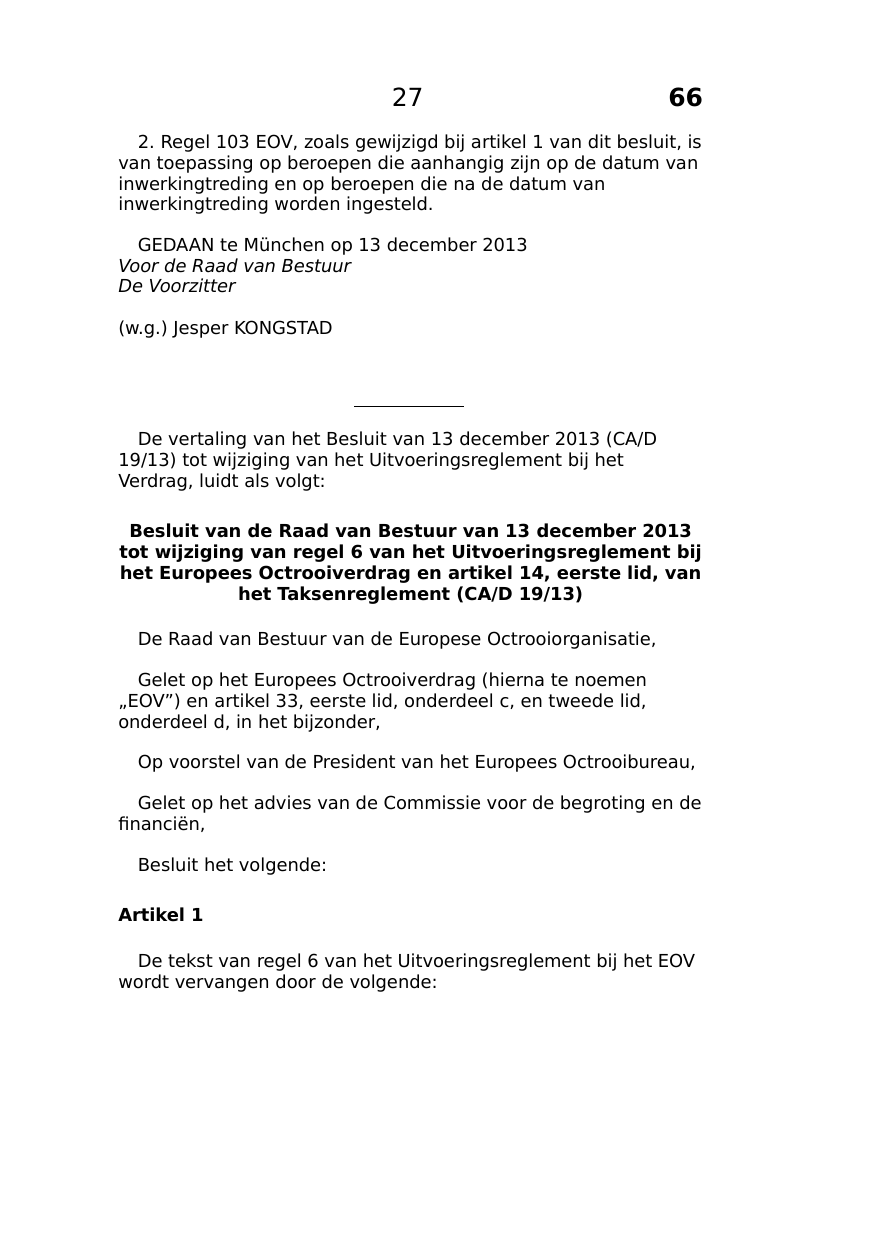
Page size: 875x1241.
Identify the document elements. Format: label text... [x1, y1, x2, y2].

text De vertaling van het Besluit van 13 december 2013 (CA/D 19/13) tot wijziging van het Uitvoeringsreglement bij het Verdrag, luidt als volgt: [118, 429, 703, 491]
text De Raad van Bestuur van de Europese Octrooiorganisatie, [118, 629, 703, 650]
text Gelet op het advies van de Commissie voor de begroting en de financiën, [118, 793, 703, 834]
text 2. Regel 103 EOV, zoals gewijzigd bij artikel 1 van dit besluit, is van toepassing op beroepen die aanhangig zijn op de datum van inwerkingtreding en op beroepen die na de datum van inwerkingtreding worden ingesteld. [118, 132, 703, 215]
subtitle Artikel 1 [118, 905, 703, 926]
text Op voorstel van de President van het Europees Octrooibureau, [118, 752, 703, 773]
text Besluit het volgende: [118, 854, 703, 875]
text Voor de Raad van Bestuur De Voorzitter (w.g.) Jesper KONGSTAD [118, 256, 703, 338]
text De tekst van regel 6 van het Uitvoeringsreglement bij het EOV wordt vervangen door de volgende: [118, 951, 703, 992]
subtitle Besluit van de Raad van Bestuur van 13 december 2013 tot wijziging van regel 6 van het Uitvoeringsreglement bij het Europees Octrooiverdrag en artikel 14, eerste lid, van het Taksenreglement (CA/D 19/13) [118, 521, 703, 604]
text GEDAAN te München op 13 december 2013 [118, 235, 703, 256]
text Gelet op het Europees Octrooiverdrag (hierna te noemen „EOV”) en artikel 33, eerste lid, onderdeel c, en tweede lid, onderdeel d, in het bijzonder, [118, 670, 703, 732]
